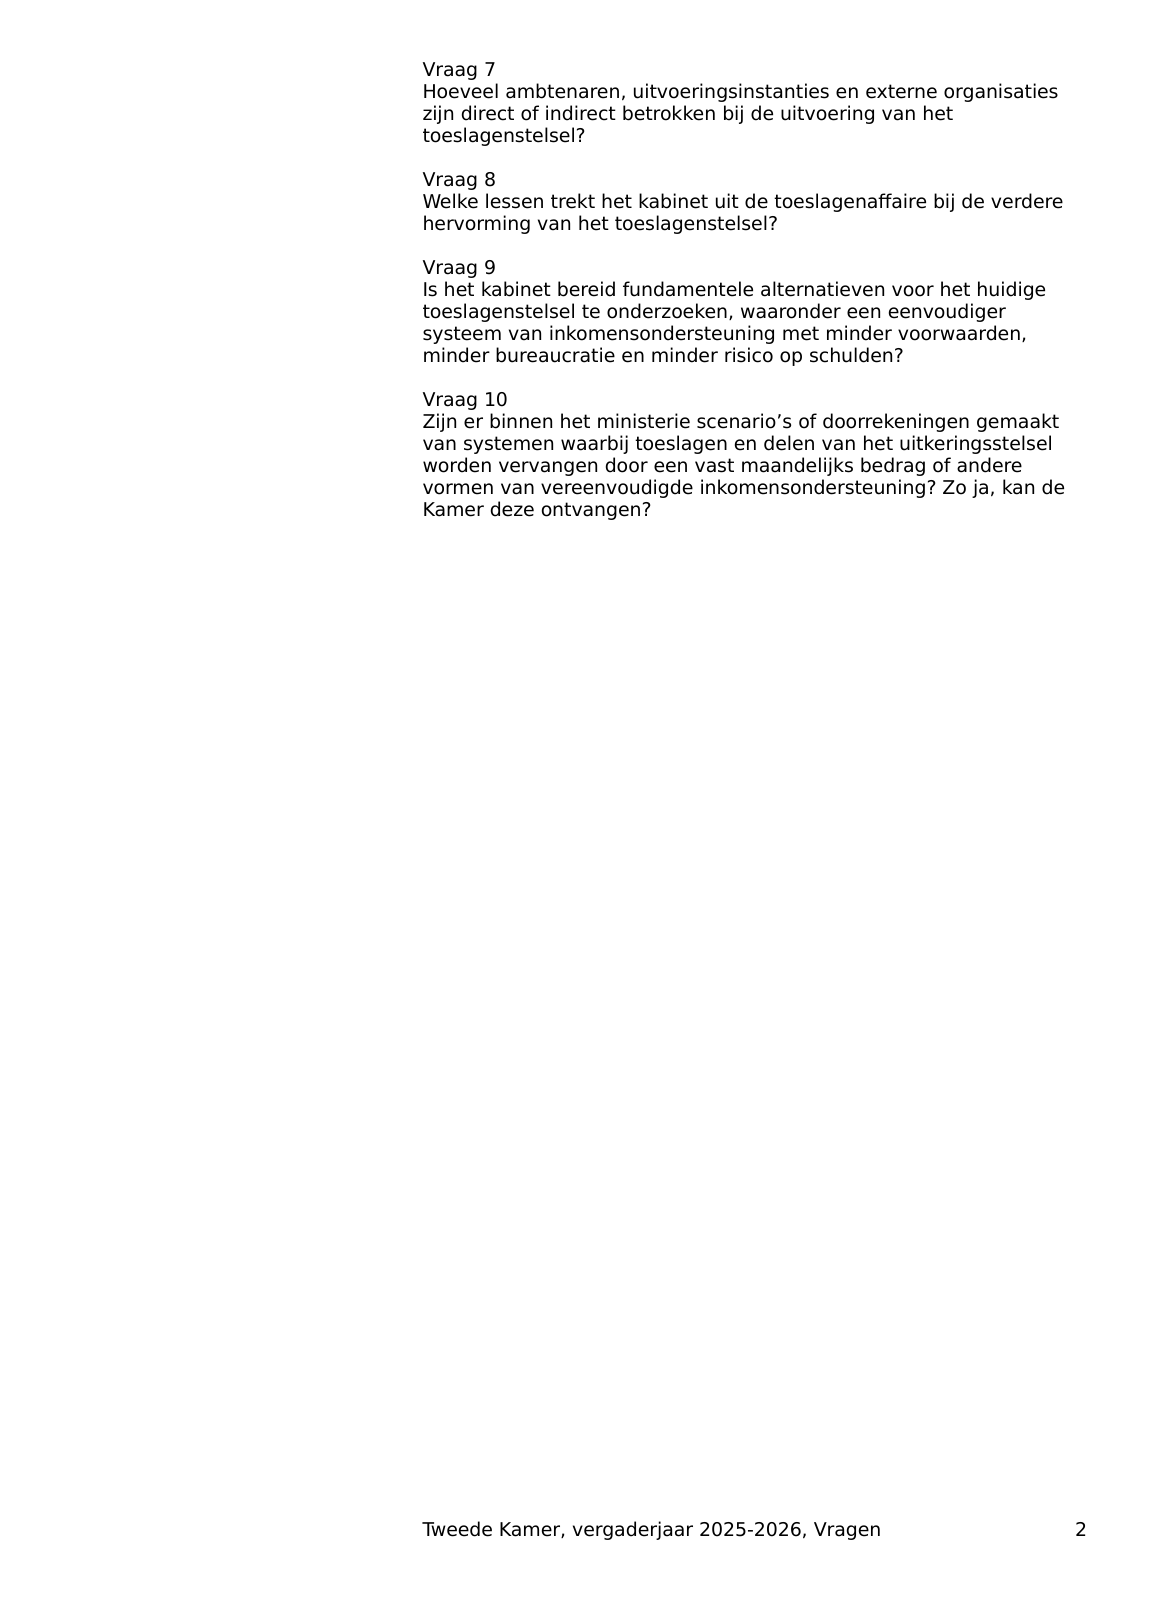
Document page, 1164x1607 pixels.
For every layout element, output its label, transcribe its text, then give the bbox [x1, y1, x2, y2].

text Vraag 9 [422, 257, 1087, 279]
text Vraag 10 [422, 389, 1087, 411]
text Zijn er binnen het ministerie scenario’s of doorrekeningen gemaakt van systemen waarbij toeslagen en delen van het uitkeringsstelsel worden vervangen door een vast maandelijks bedrag of andere vormen van vereenvoudigde inkomensondersteuning? Zo ja, kan de Kamer deze ontvangen? [422, 411, 1087, 521]
text Is het kabinet bereid fundamentele alternatieven voor het huidige toeslagenstelsel te onderzoeken, waaronder een eenvoudiger systeem van inkomensondersteuning met minder voorwaarden, minder bureaucratie en minder risico op schulden? [422, 279, 1087, 367]
text Vraag 7 [422, 59, 1087, 81]
text Welke lessen trekt het kabinet uit de toeslagenaffaire bij de verdere hervorming van het toeslagenstelsel? [422, 191, 1087, 235]
text Hoeveel ambtenaren, uitvoeringsinstanties en externe organisaties zijn direct of indirect betrokken bij de uitvoering van het toeslagenstelsel? [422, 81, 1087, 147]
text Vraag 8 [422, 169, 1087, 191]
